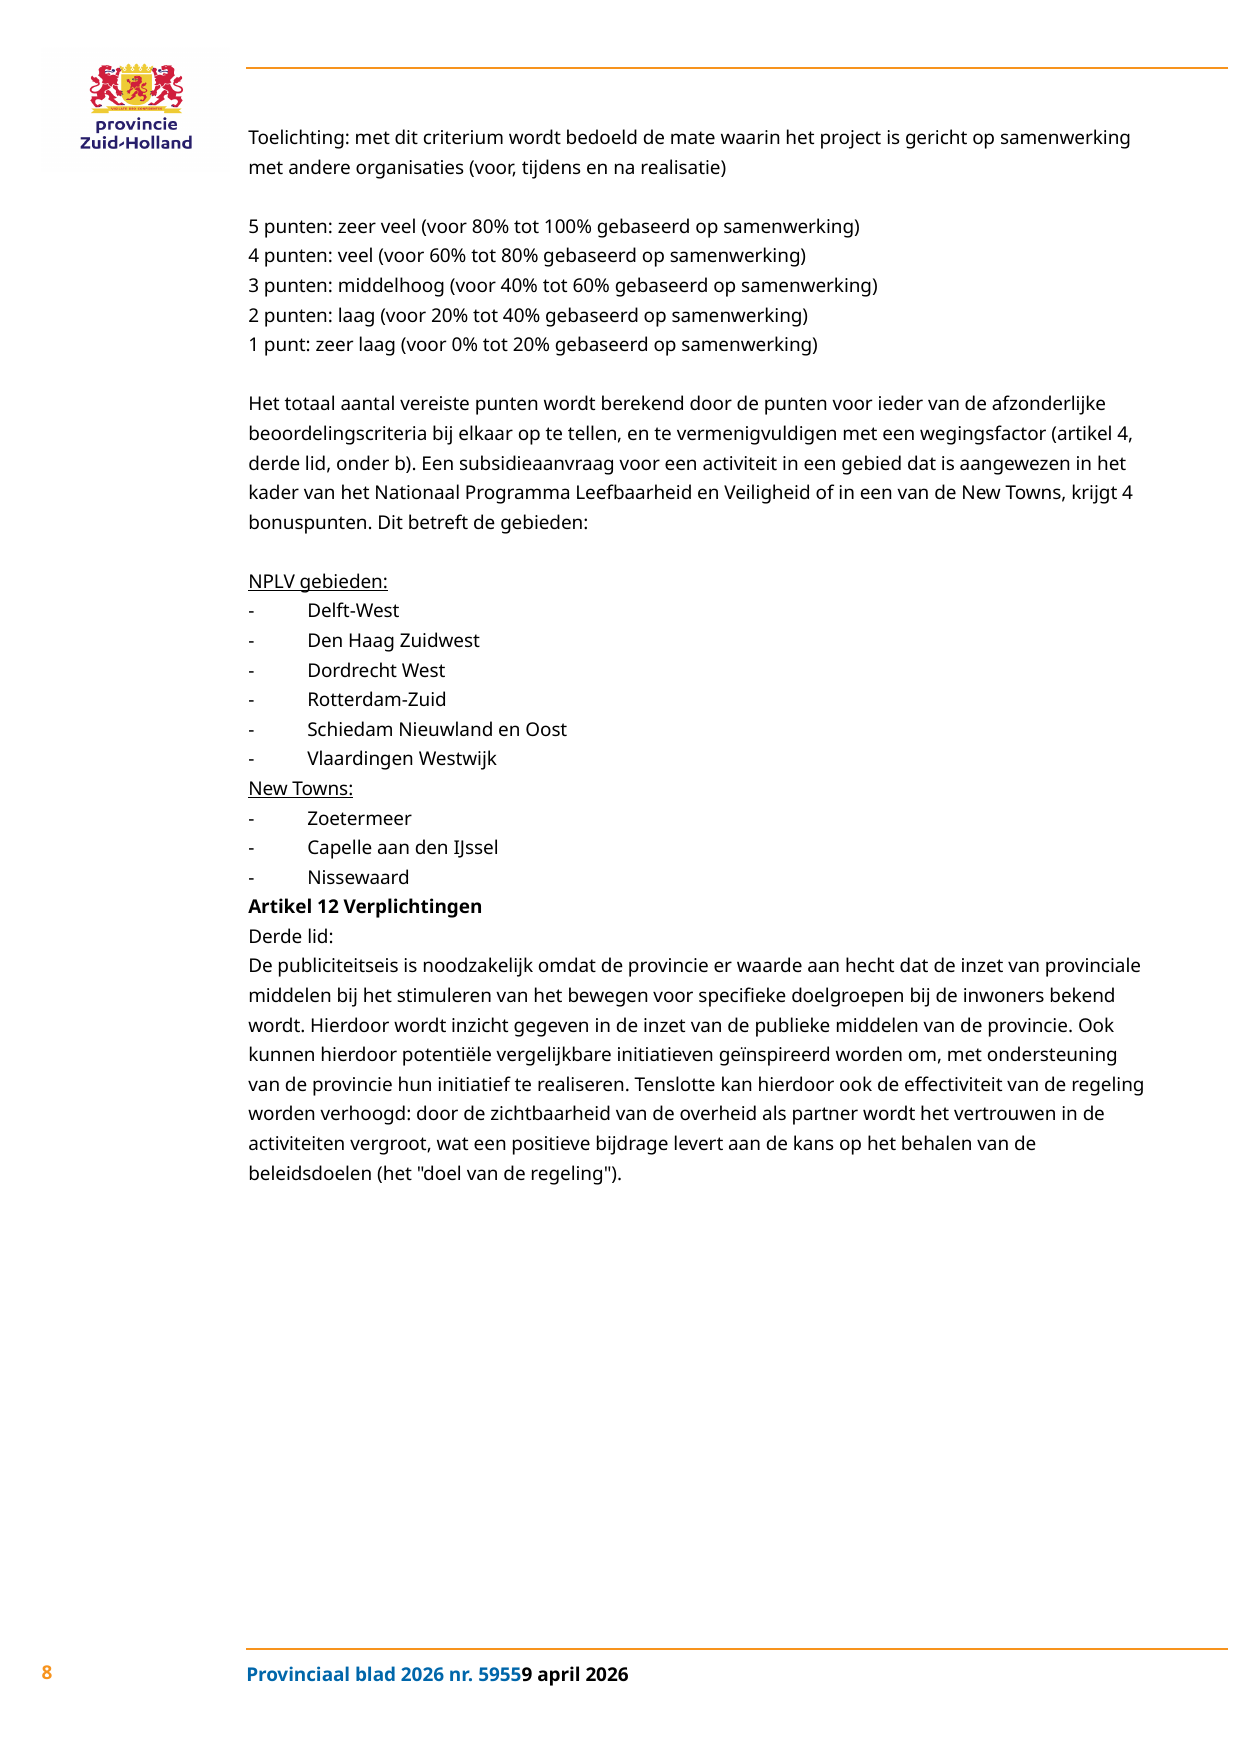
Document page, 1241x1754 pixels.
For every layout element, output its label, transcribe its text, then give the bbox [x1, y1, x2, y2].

list Schiedam Nieuwland en Oost [248, 716, 1152, 742]
picture [41, 47, 231, 172]
text 3 punten: middelhoog (voor 40% tot 60% gebaseerd op samenwerking) [248, 272, 1152, 298]
text 1 punt: zeer laag (voor 0% tot 20% gebaseerd op samenwerking) [248, 331, 1152, 357]
list Zoetermeer [248, 805, 1152, 831]
text Toelichting: met dit criterium wordt bedoeld de mate waarin het project is gericht op samenwerking met andere organisaties (voor, tijdens en na realisatie) [248, 124, 1152, 180]
text Het totaal aantal vereiste punten wordt berekend door de punten voor ieder van de afzonderlijke beoordelingscriteria bij elkaar op te tellen, en te vermenigvuldigen met een wegingsfactor (artikel 4, derde lid, onder b). Een subsidieaanvraag voor een activiteit in een gebied dat is aangewezen in het kader van het Nationaal Programma Leefbaarheid en Veiligheid of in een van de New Towns, krijgt 4 bonuspunten. Dit betreft de gebieden: [248, 391, 1152, 535]
list Nissewaard [248, 864, 1152, 890]
text 2 punten: laag (voor 20% tot 40% gebaseerd op samenwerking) [248, 302, 1152, 328]
text Artikel 12 Verplichtingen [248, 893, 1152, 919]
list Vlaardingen Westwijk [248, 746, 1152, 771]
text NPLV gebieden: [248, 568, 1152, 594]
list Capelle aan den IJssel [248, 834, 1152, 860]
text 5 punten: zeer veel (voor 80% tot 100% gebaseerd op samenwerking) [248, 213, 1152, 239]
text Derde lid: [248, 923, 1152, 949]
text 4 punten: veel (voor 60% tot 80% gebaseerd op samenwerking) [248, 243, 1152, 268]
list Den Haag Zuidwest [248, 627, 1152, 653]
list Delft-West [248, 598, 1152, 623]
text De publiciteitseis is noodzakelijk omdat de provincie er waarde aan hecht dat de inzet van provinciale middelen bij het stimuleren van het bewegen voor specifieke doelgroepen bij de inwoners bekend wordt. Hierdoor wordt inzicht gegeven in de inzet van de publieke middelen van de provincie. Ook kunnen hierdoor potentiële vergelijkbare initiatieven geïnspireerd worden om, met ondersteuning van de provincie hun initiatief te realiseren. Tenslotte kan hierdoor ook de effectiviteit van de regeling worden verhoogd: door de zichtbaarheid van de overheid als partner wordt het vertrouwen in de activiteiten vergroot, wat een positieve bijdrage levert aan de kans op het behalen van de beleidsdoelen (het "doel van de regeling"). [248, 953, 1152, 1186]
list Rotterdam-Zuid [248, 686, 1152, 712]
list Dordrecht West [248, 657, 1152, 683]
text New Towns: [248, 775, 1152, 801]
